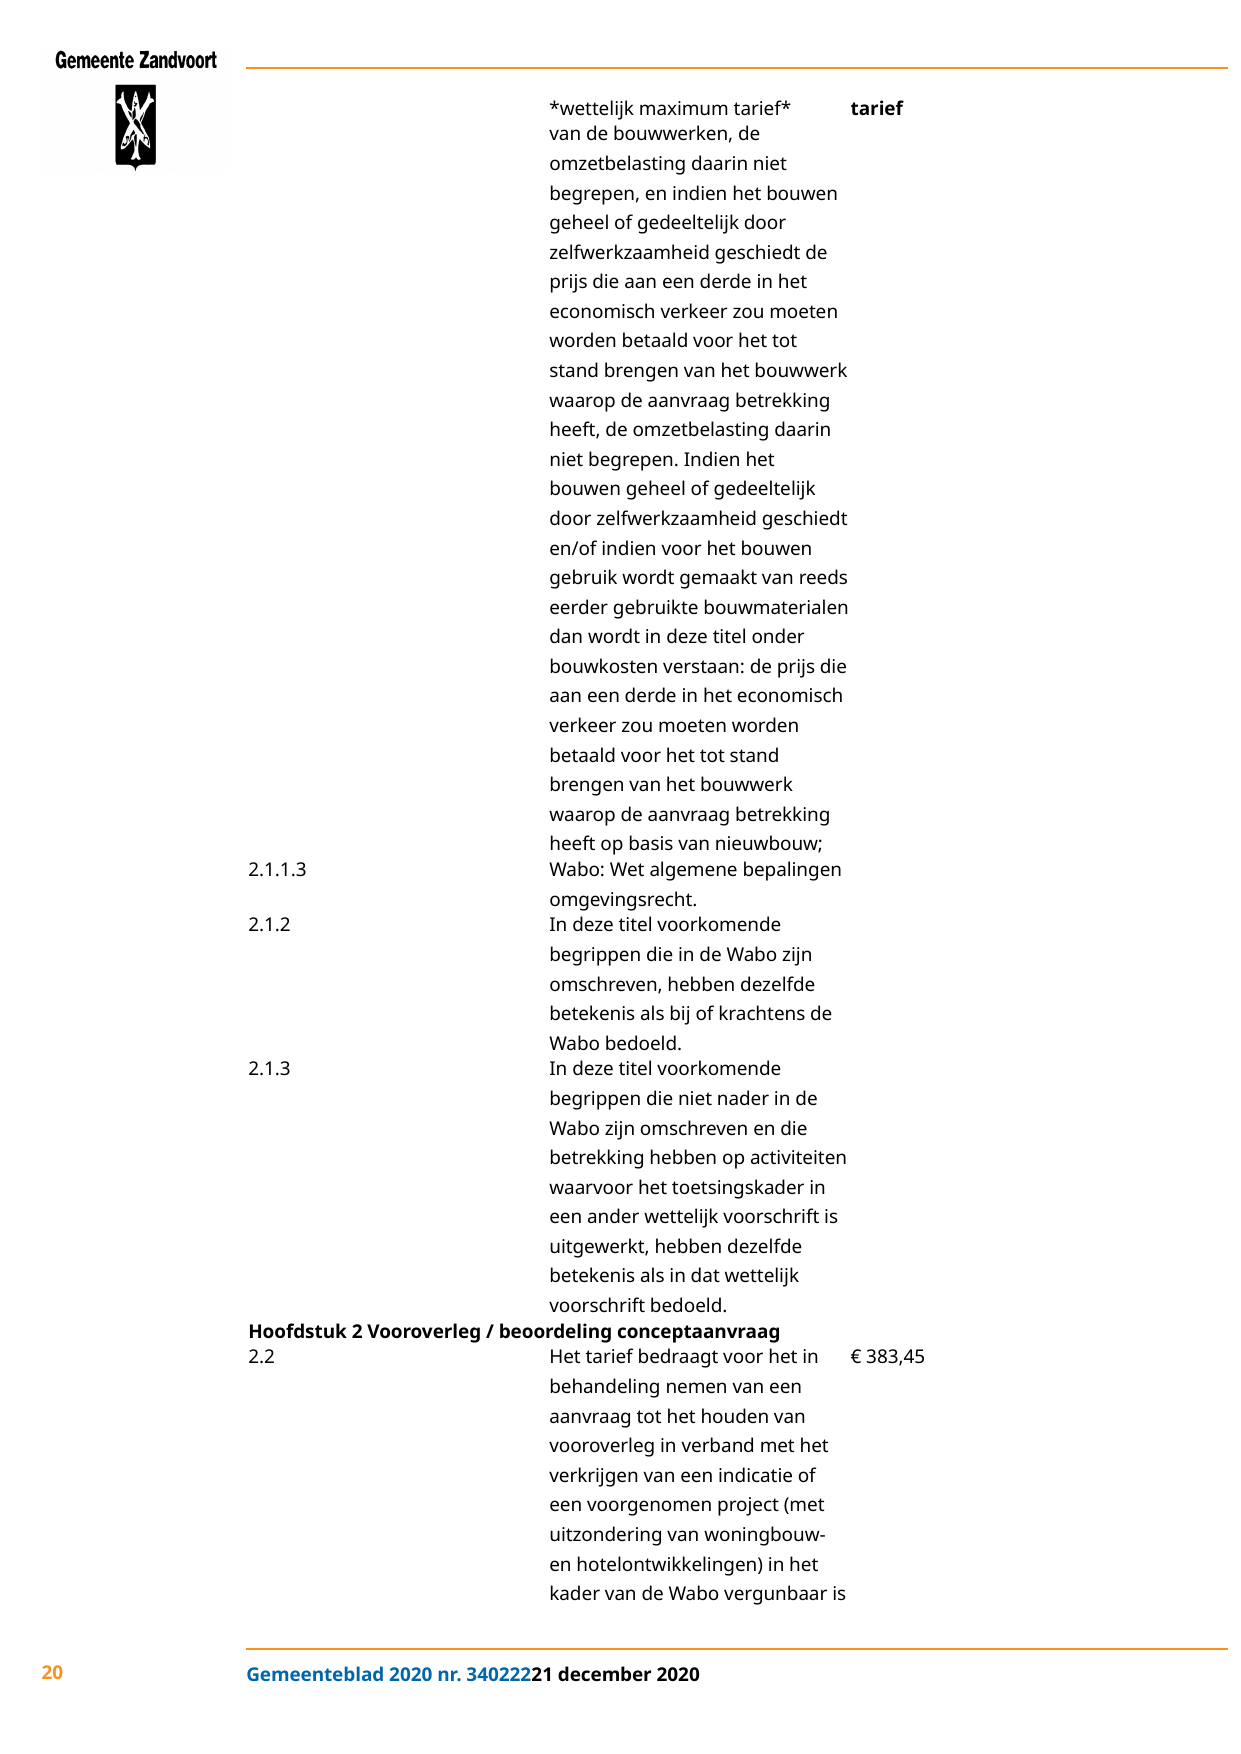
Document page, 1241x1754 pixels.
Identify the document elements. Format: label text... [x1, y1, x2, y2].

table_cell Hoofdstuk 2 Vooroverleg / beoordeling conceptaanvraag [248, 1318, 850, 1344]
table_cell van de bouwwerken, de omzetbelasting daarin niet begrepen, en indien het bouwen geheel of gedeeltelijk door zelfwerkzaamheid geschiedt de prijs die aan een derde in het economisch verkeer zou moeten worden betaald voor het tot stand brengen van het bouwwerk waarop de aanvraag betrekking heeft, de omzetbelasting daarin niet begrepen. Indien het bouwen geheel of gedeeltelijk door zelfwerkzaamheid geschiedt en/of indien voor het bouwen gebruik wordt gemaakt van reeds eerder gebruikte bouwmaterialen dan wordt in deze titel onder bouwkosten verstaan: de prijs die aan een derde in het economisch verkeer zou moeten worden betaald voor het tot stand brengen van het bouwwerk waarop de aanvraag betrekking heeft op basis van nieuwbouw; [549, 121, 850, 856]
table_header tarief [850, 95, 1152, 121]
table_cell [850, 121, 1152, 856]
table_cell 2.1.2 [248, 912, 549, 1056]
table_cell 2.2 [248, 1344, 549, 1606]
table_cell Het tarief bedraagt voor het in behandeling nemen van een aanvraag tot het houden van vooroverleg in verband met het verkrijgen van een indicatie of een voorgenomen project (met uitzondering van woningbouw- en hotelontwikkelingen) in het kader van de Wabo vergunbaar is [549, 1344, 850, 1606]
picture [41, 47, 231, 172]
table_cell 2.1.1.3 [248, 856, 549, 912]
table_cell In deze titel voorkomende begrippen die niet nader in de Wabo zijn omschreven en die betrekking hebben op activiteiten waarvoor het toetsingskader in een ander wettelijk voorschrift is uitgewerkt, hebben dezelfde betekenis als in dat wettelijk voorschrift bedoeld. [549, 1056, 850, 1318]
table_cell [248, 121, 549, 856]
table_cell [850, 912, 1152, 1056]
table_cell In deze titel voorkomende begrippen die in de Wabo zijn omschreven, hebben dezelfde betekenis als bij of krachtens de Wabo bedoeld. [549, 912, 850, 1056]
table_cell 2.1.3 [248, 1056, 549, 1318]
table_cell [850, 1318, 1152, 1344]
table_cell € 383,45 [850, 1344, 1152, 1606]
table_cell [850, 856, 1152, 912]
table_cell [850, 1056, 1152, 1318]
table_header [248, 95, 549, 121]
table_cell Wabo: Wet algemene bepalingen omgevingsrecht. [549, 856, 850, 912]
table_header *wettelijk maximum tarief* [549, 95, 850, 121]
